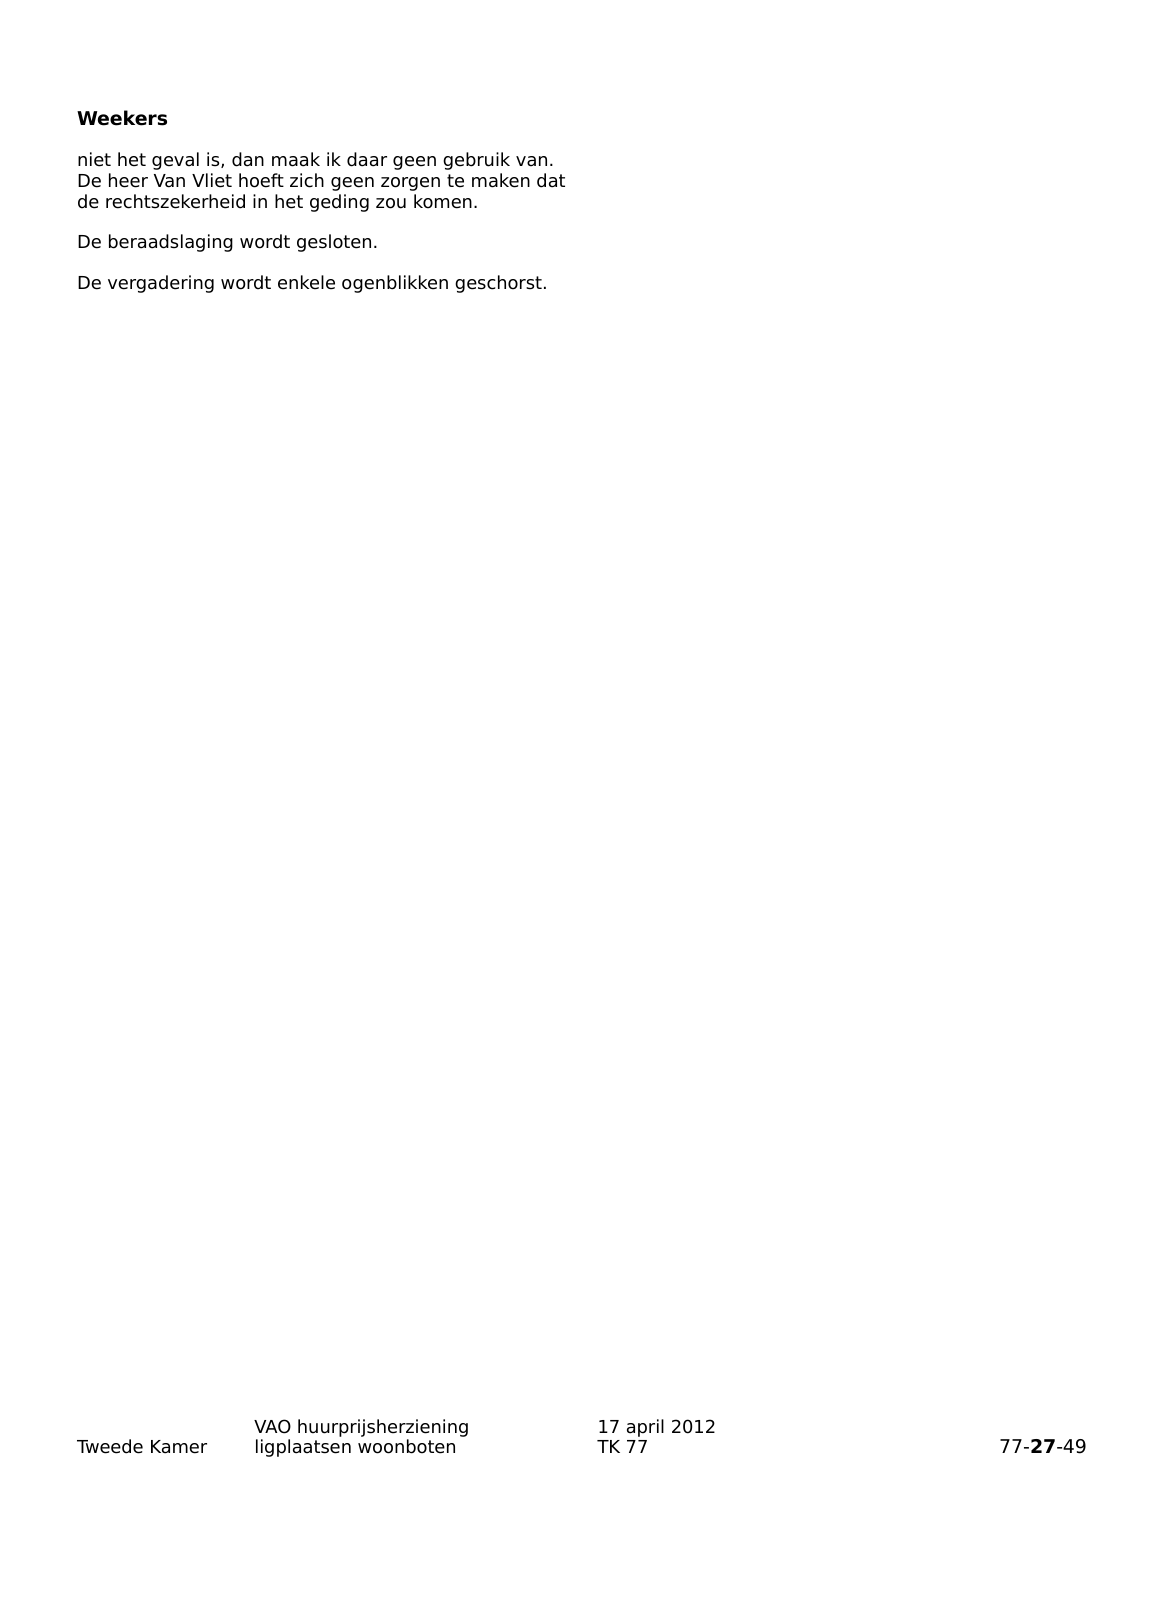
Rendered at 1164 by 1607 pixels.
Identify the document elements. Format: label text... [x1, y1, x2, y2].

text De beraadslaging wordt gesloten. [77, 232, 567, 253]
text De vergadering wordt enkele ogenblikken geschorst. [77, 273, 567, 294]
text niet het geval is, dan maak ik daar geen gebruik van. De heer Van Vliet hoeft zich geen zorgen te maken dat de rechtszekerheid in het geding zou komen. [77, 150, 567, 212]
